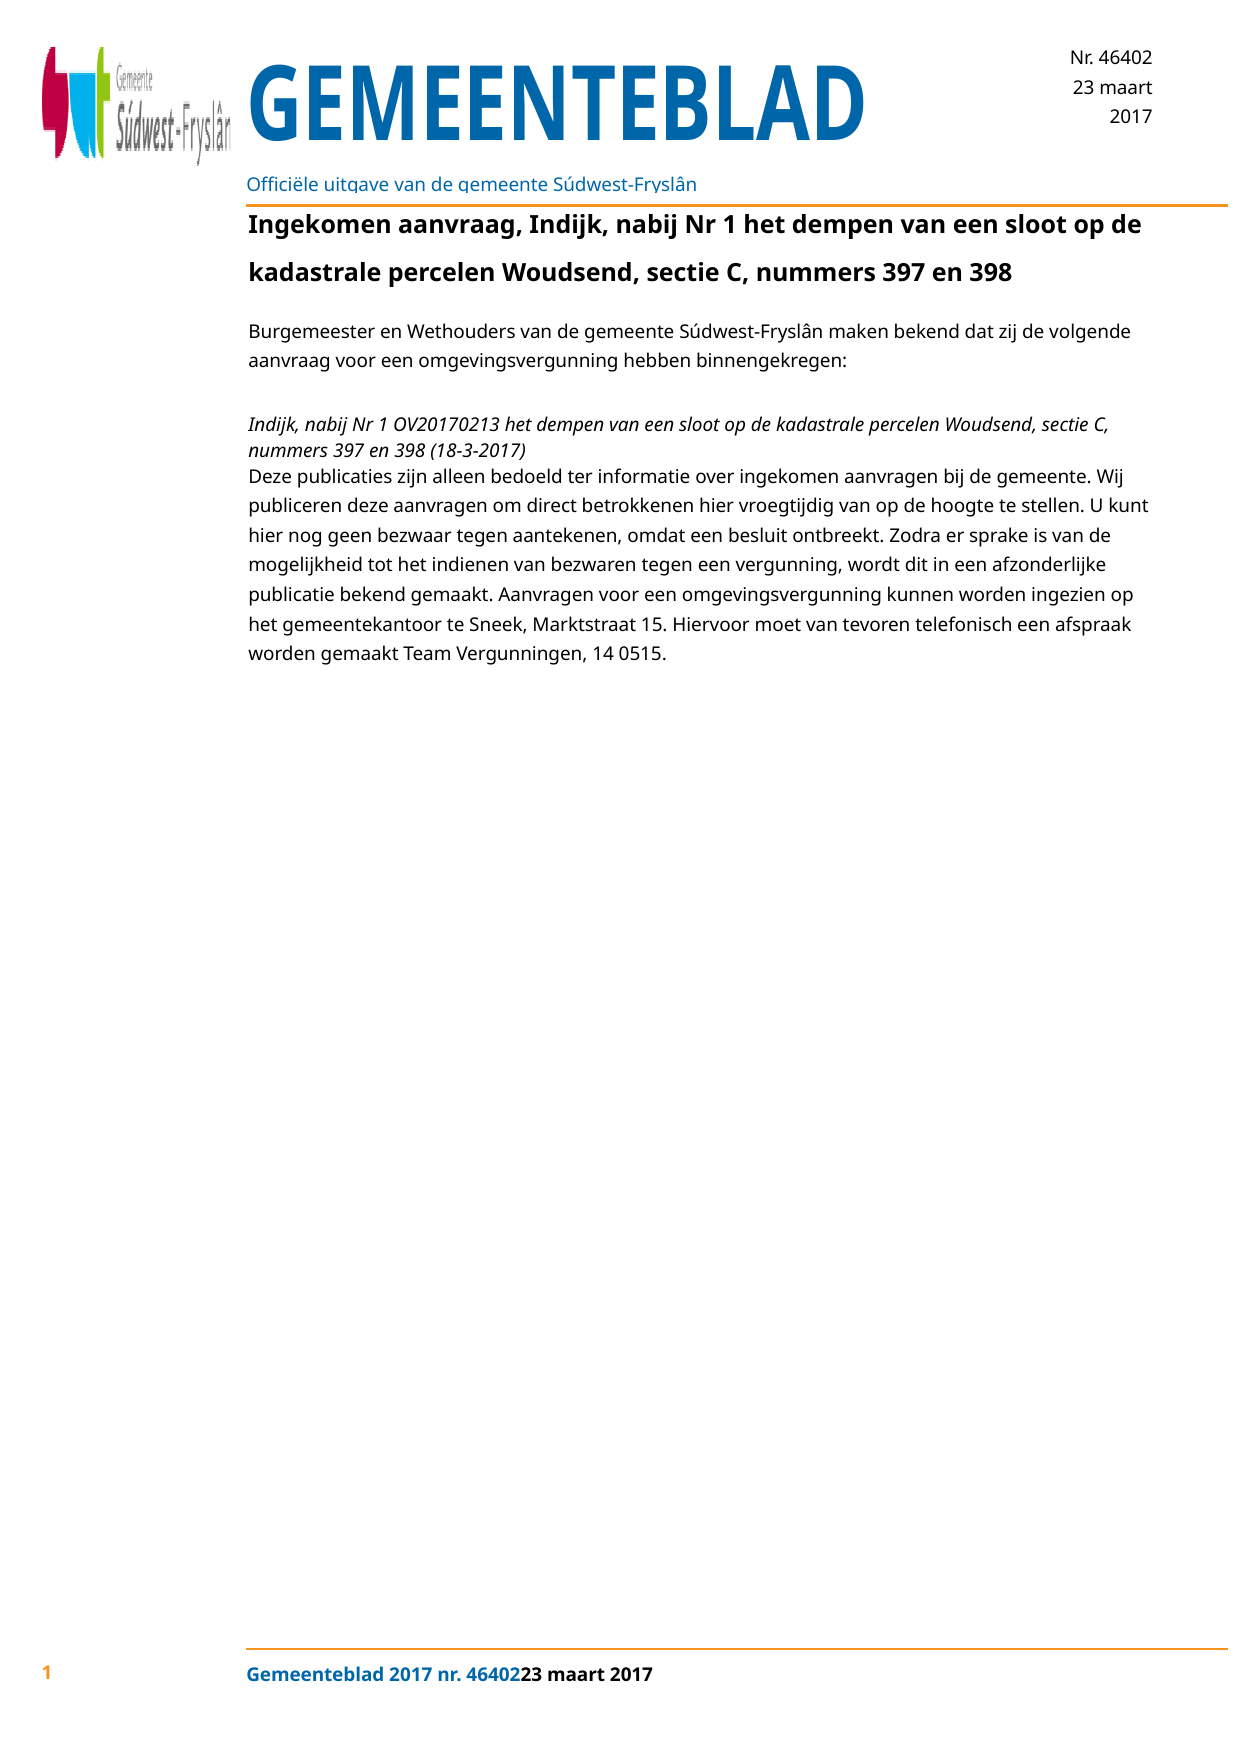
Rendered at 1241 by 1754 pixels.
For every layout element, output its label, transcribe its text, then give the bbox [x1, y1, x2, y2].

picture [41, 47, 231, 172]
text Burgemeester en Wethouders van de gemeente Súdwest-Fryslân maken bekend dat zij de volgende aanvraag voor een omgevingsvergunning hebben binnengekregen: [248, 318, 1152, 373]
text Indijk, nabij Nr 1 OV20170213 het dempen van een sloot op de kadastrale percelen Woudsend, sectie C, nummers 397 en 398 (18-3-2017) [248, 411, 1152, 463]
text Ingekomen aanvraag, Indijk, nabij Nr 1 het dempen van een sloot op de kadastrale percelen Woudsend, sectie C, nummers 397 en 398 [248, 207, 1152, 288]
text Deze publicaties zijn alleen bedoeld ter informatie over ingekomen aanvragen bij de gemeente. Wij publiceren deze aanvragen om direct betrokkenen hier vroegtijdig van op de hoogte te stellen. U kunt hier nog geen bezwaar tegen aantekenen, omdat een besluit ontbreekt. Zodra er sprake is van de mogelijkheid tot het indienen van bezwaren tegen een vergunning, wordt dit in een afzonderlijke publicatie bekend gemaakt. Aanvragen voor een omgevingsvergunning kunnen worden ingezien op het gemeentekantoor te Sneek, Marktstraat 15. Hiervoor moet van tevoren telefonisch een afspraak worden gemaakt Team Vergunningen, 14 0515. [248, 463, 1152, 666]
